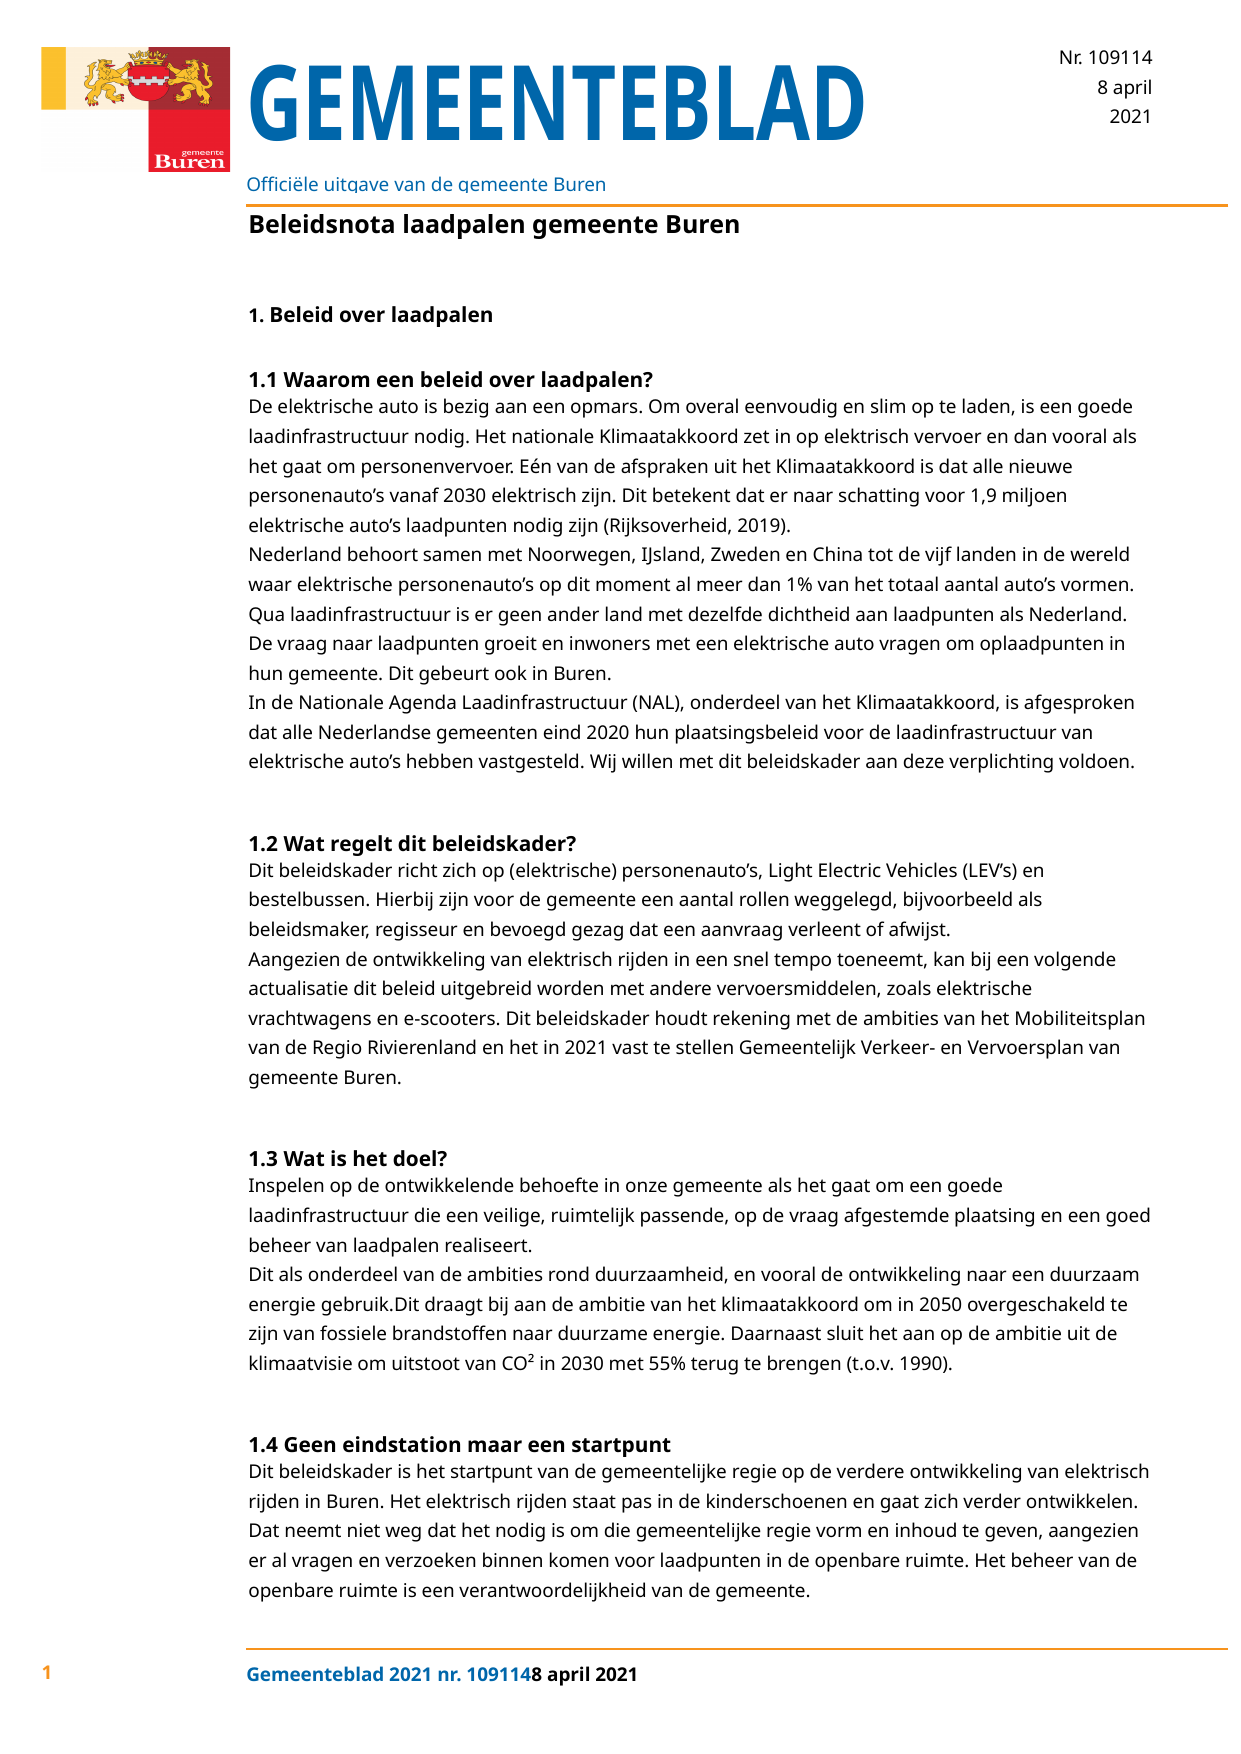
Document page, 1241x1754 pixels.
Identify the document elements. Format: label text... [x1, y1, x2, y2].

text 1.3 Wat is het doel? [248, 1144, 1152, 1173]
text 1.4 Geen eindstation maar een startpunt [248, 1430, 1152, 1458]
text 1.2 Wat regelt dit beleidskader? [248, 829, 1152, 857]
text De elektrische auto is bezig aan een opmars. Om overal eenvoudig en slim op te laden, is een goede laadinfrastructuur nodig. Het nationale Klimaatakkoord zet in op elektrisch vervoer en dan vooral als het gaat om personenvervoer. Eén van de afspraken uit het Klimaatakkoord is dat alle nieuwe personenauto’s vanaf 2030 elektrisch zijn. Dit betekent dat er naar schatting voor 1,9 miljoen elektrische auto’s laadpunten nodig zijn (Rijksoverheid, 2019). [248, 394, 1152, 538]
text Dit beleidskader richt zich op (elektrische) personenauto’s, Light Electric Vehicles (LEV’s) en bestelbussen. Hierbij zijn voor de gemeente een aantal rollen weggelegd, bijvoorbeeld als beleidsmaker, regisseur en bevoegd gezag dat een aanvraag verleent of afwijst. [248, 857, 1152, 942]
text 1.1 Waarom een beleid over laadpalen? [248, 365, 1152, 394]
text Beleidsnota laadpalen gemeente Buren [248, 207, 1152, 241]
text In de Nationale Agenda Laadinfrastructuur (NAL), onderdeel van het Klimaatakkoord, is afgesproken dat alle Nederlandse gemeenten eind 2020 hun plaatsingsbeleid voor de laadinfrastructuur van elektrische auto’s hebben vastgesteld. Wij willen met dit beleidskader aan deze verplichting voldoen. [248, 689, 1152, 774]
text Dit als onderdeel van de ambities rond duurzaamheid, en vooral de ontwikkeling naar een duurzaam energie gebruik.Dit draagt bij aan de ambitie van het klimaatakkoord om in 2050 overgeschakeld te zijn van fossiele brandstoffen naar duurzame energie. Daarnaast sluit het aan op de ambitie uit de klimaatvisie om uitstoot van CO² in 2030 met 55% terug te brengen (t.o.v. 1990). [248, 1261, 1152, 1376]
text Nederland behoort samen met Noorwegen, IJsland, Zweden en China tot de vijf landen in de wereld waar elektrische personenauto’s op dit moment al meer dan 1% van het totaal aantal auto’s vormen. Qua laadinfrastructuur is er geen ander land met dezelfde dichtheid aan laadpunten als Nederland. De vraag naar laadpunten groeit en inwoners met een elektrische auto vragen om oplaadpunten in hun gemeente. Dit gebeurt ook in Buren. [248, 542, 1152, 686]
text Dit beleidskader is het startpunt van de gemeentelijke regie op de verdere ontwikkeling van elektrisch rijden in Buren. Het elektrisch rijden staat pas in de kinderschoenen en gaat zich verder ontwikkelen. Dat neemt niet weg dat het nodig is om die gemeentelijke regie vorm en inhoud te geven, aangezien er al vragen en verzoeken binnen komen voor laadpunten in de openbare ruimte. Het beheer van de openbare ruimte is een verantwoordelijkheid van de gemeente. [248, 1458, 1152, 1603]
text 1. Beleid over laadpalen [248, 300, 1152, 328]
text Inspelen op de ontwikkelende behoefte in onze gemeente als het gaat om een goede laadinfrastructuur die een veilige, ruimtelijk passende, op de vraag afgestemde plaatsing en een goed beheer van laadpalen realiseert. [248, 1173, 1152, 1257]
text Aangezien de ontwikkeling van elektrisch rijden in een snel tempo toeneemt, kan bij een volgende actualisatie dit beleid uitgebreid worden met andere vervoersmiddelen, zoals elektrische vrachtwagens en e-scooters. Dit beleidskader houdt rekening met de ambities van het Mobiliteitsplan van de Regio Rivierenland en het in 2021 vast te stellen Gemeentelijk Verkeer- en Vervoersplan van gemeente Buren. [248, 946, 1152, 1090]
picture [41, 47, 231, 172]
